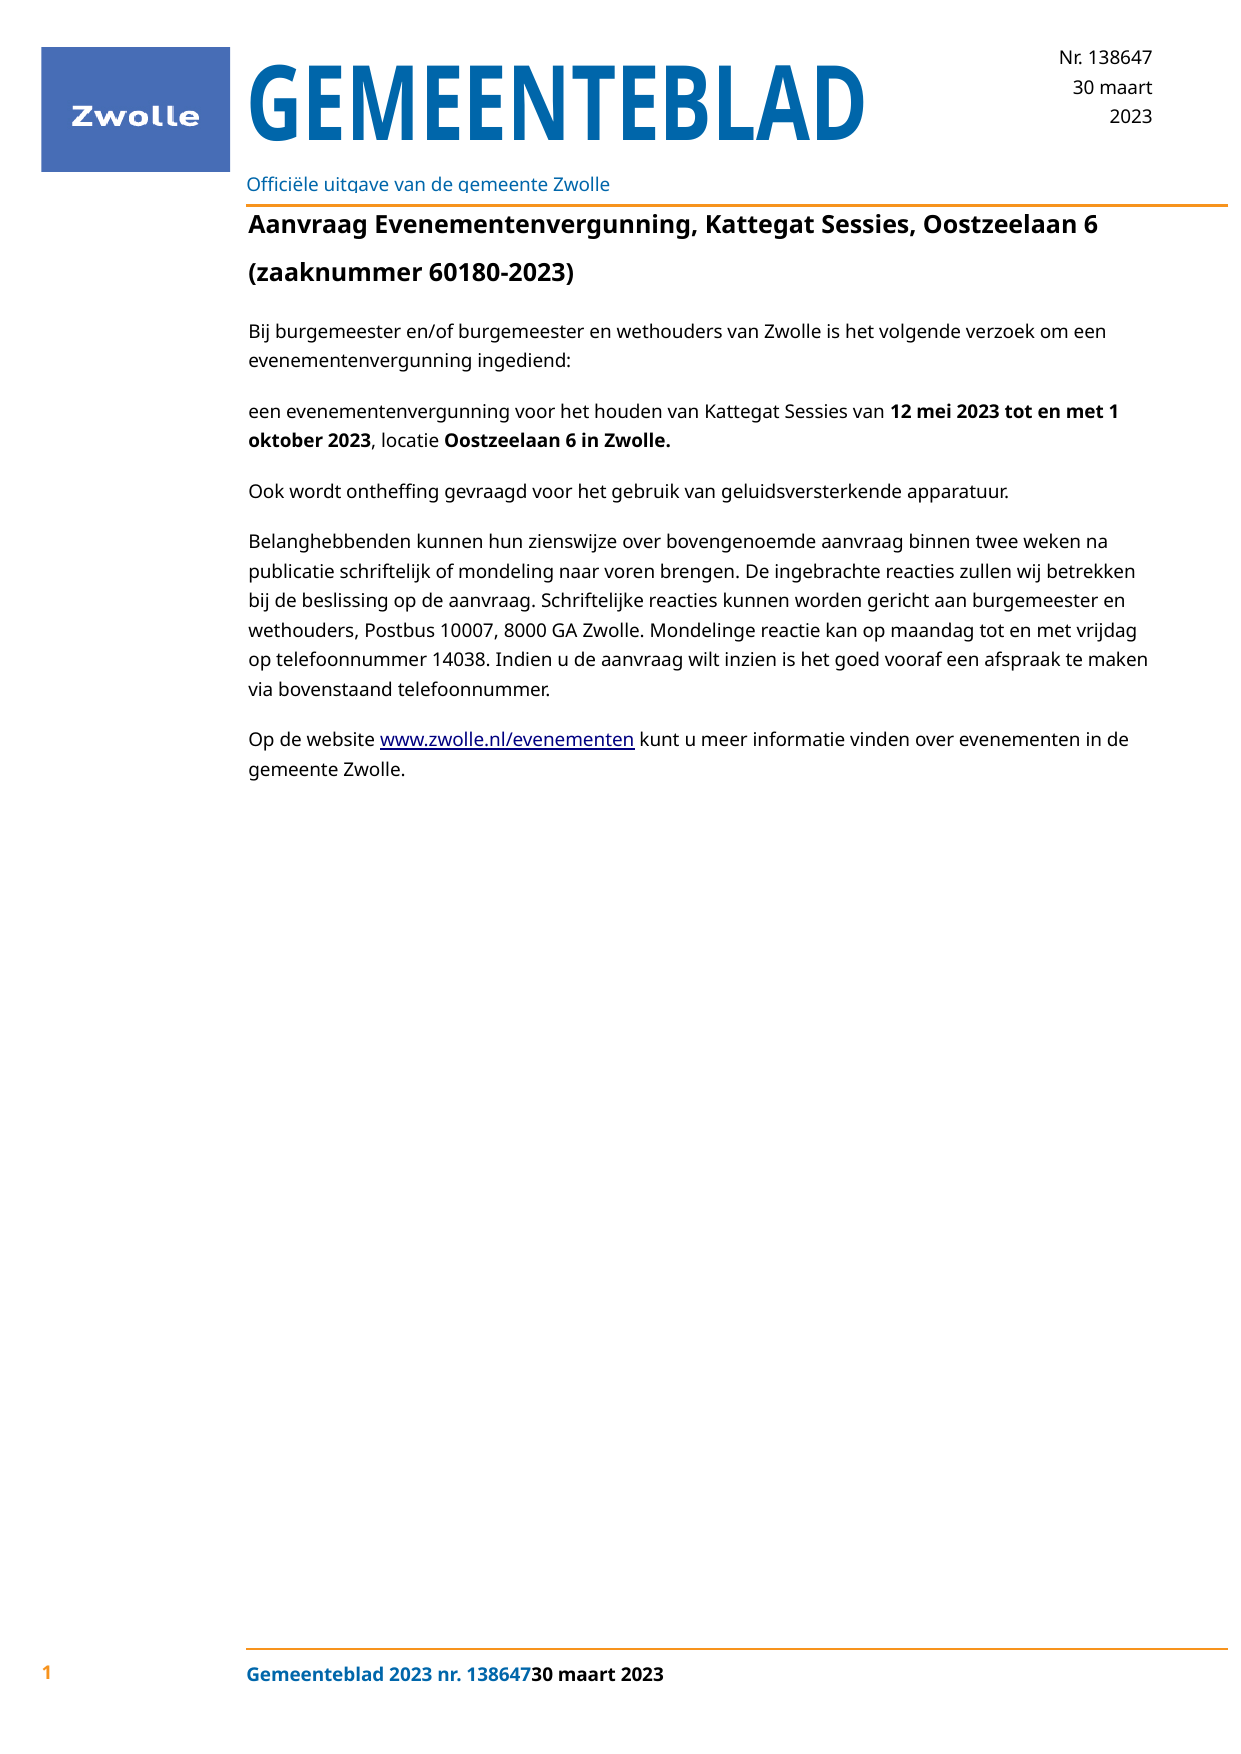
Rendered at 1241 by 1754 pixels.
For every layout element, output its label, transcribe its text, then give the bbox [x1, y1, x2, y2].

text Ook wordt ontheffing gevraagd voor het gebruik van geluidsversterkende apparatuur. [248, 478, 1152, 504]
text Aanvraag Evenementenvergunning, Kattegat Sessies, Oostzeelaan 6 (zaaknummer 60180-2023) [248, 207, 1152, 288]
picture [41, 47, 231, 172]
text Bij burgemeester en/of burgemeester en wethouders van Zwolle is het volgende verzoek om een evenementenvergunning ingediend: [248, 318, 1152, 373]
text een evenementenvergunning voor het houden van Kattegat Sessies van 12 mei 2023 tot en met 1 oktober 2023, locatie Oostzeelaan 6 in Zwolle. [248, 398, 1152, 453]
text Belanghebbenden kunnen hun zienswijze over bovengenoemde aanvraag binnen twee weken na publicatie schriftelijk of mondeling naar voren brengen. De ingebrachte reacties zullen wij betrekken bij de beslissing op de aanvraag. Schriftelijke reacties kunnen worden gericht aan burgemeester en wethouders, Postbus 10007, 8000 GA Zwolle. Mondelinge reactie kan op maandag tot en met vrijdag op telefoonnummer 14038. Indien u de aanvraag wilt inzien is het goed vooraf een afspraak te maken via bovenstaand telefoonnummer. [248, 528, 1152, 702]
text Op de website www.zwolle.nl/evenementen kunt u meer informatie vinden over evenementen in de gemeente Zwolle. [248, 727, 1152, 782]
